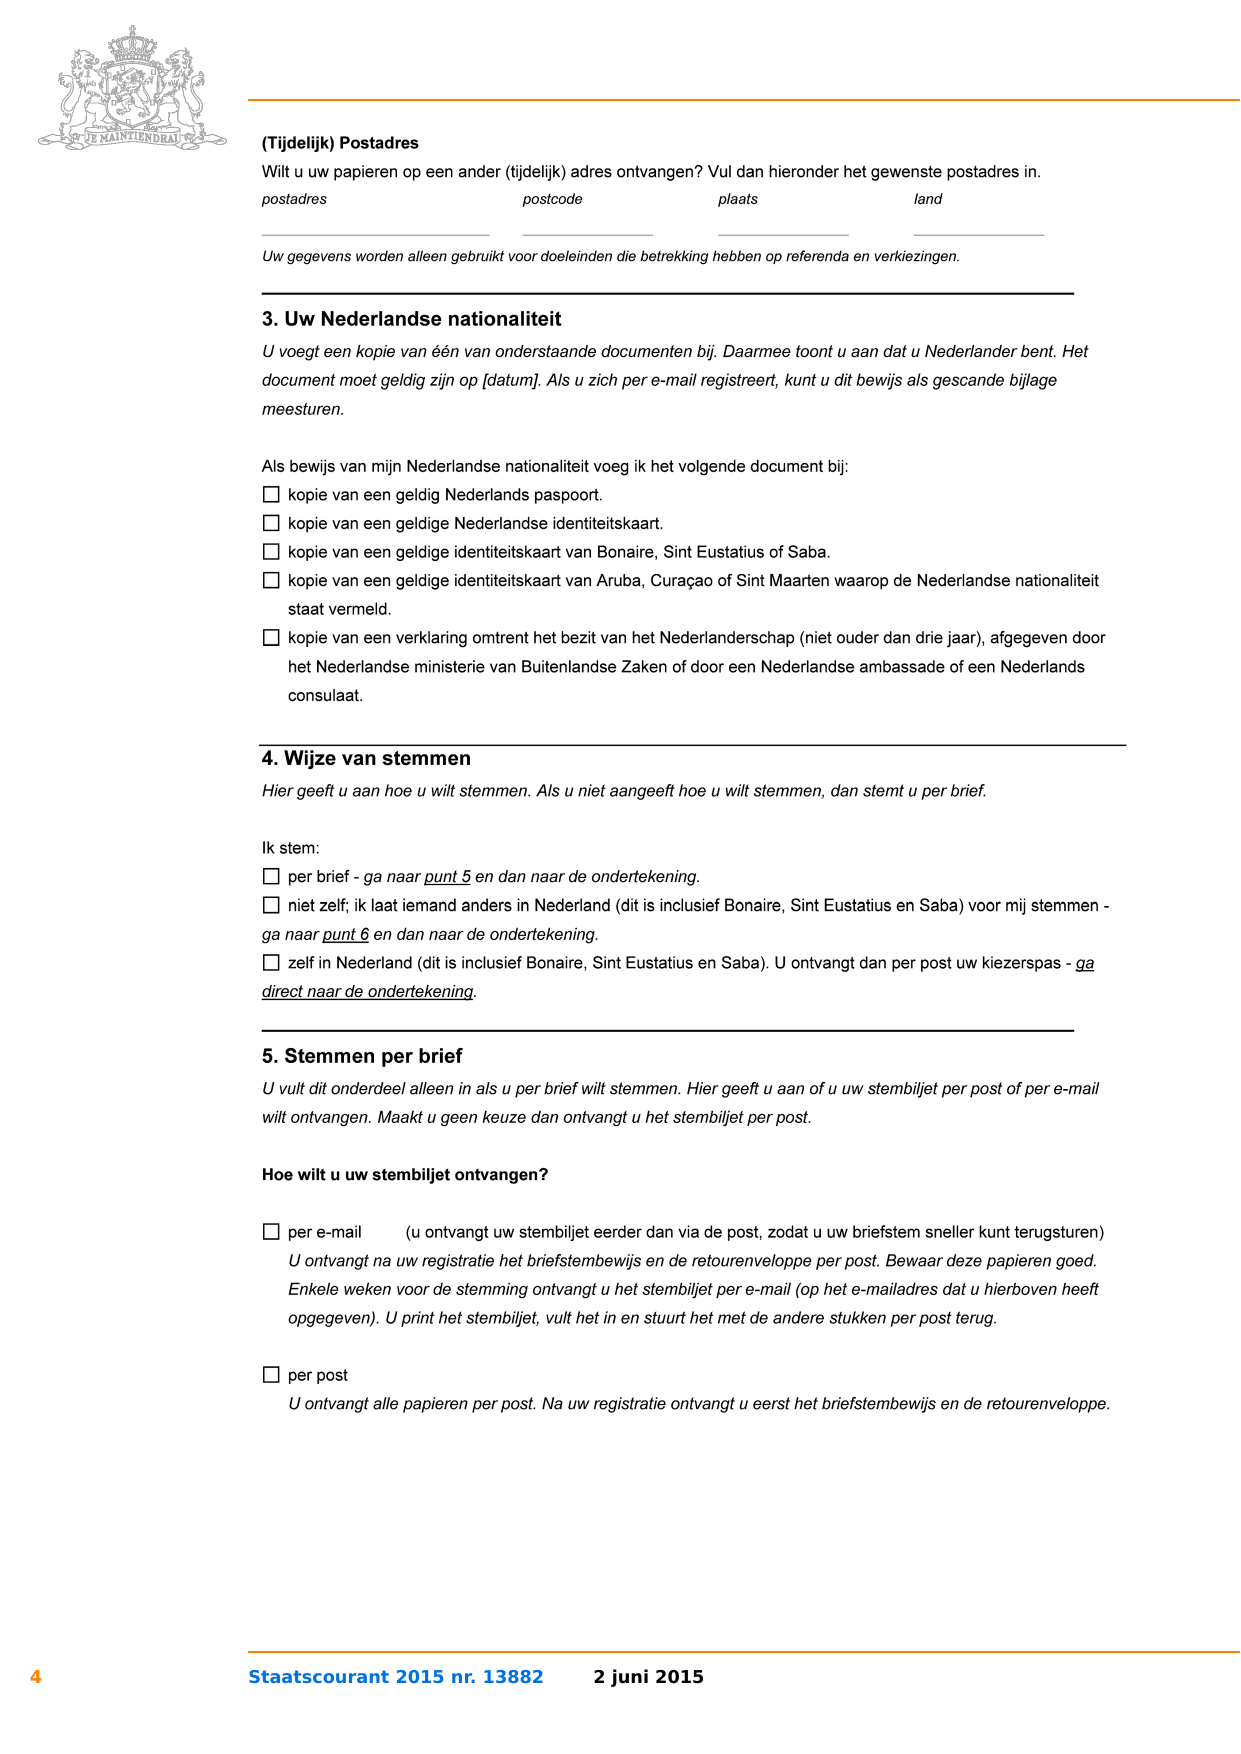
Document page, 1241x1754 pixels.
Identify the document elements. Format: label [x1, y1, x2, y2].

picture [248, 130, 1134, 1418]
picture [38, 25, 227, 150]
